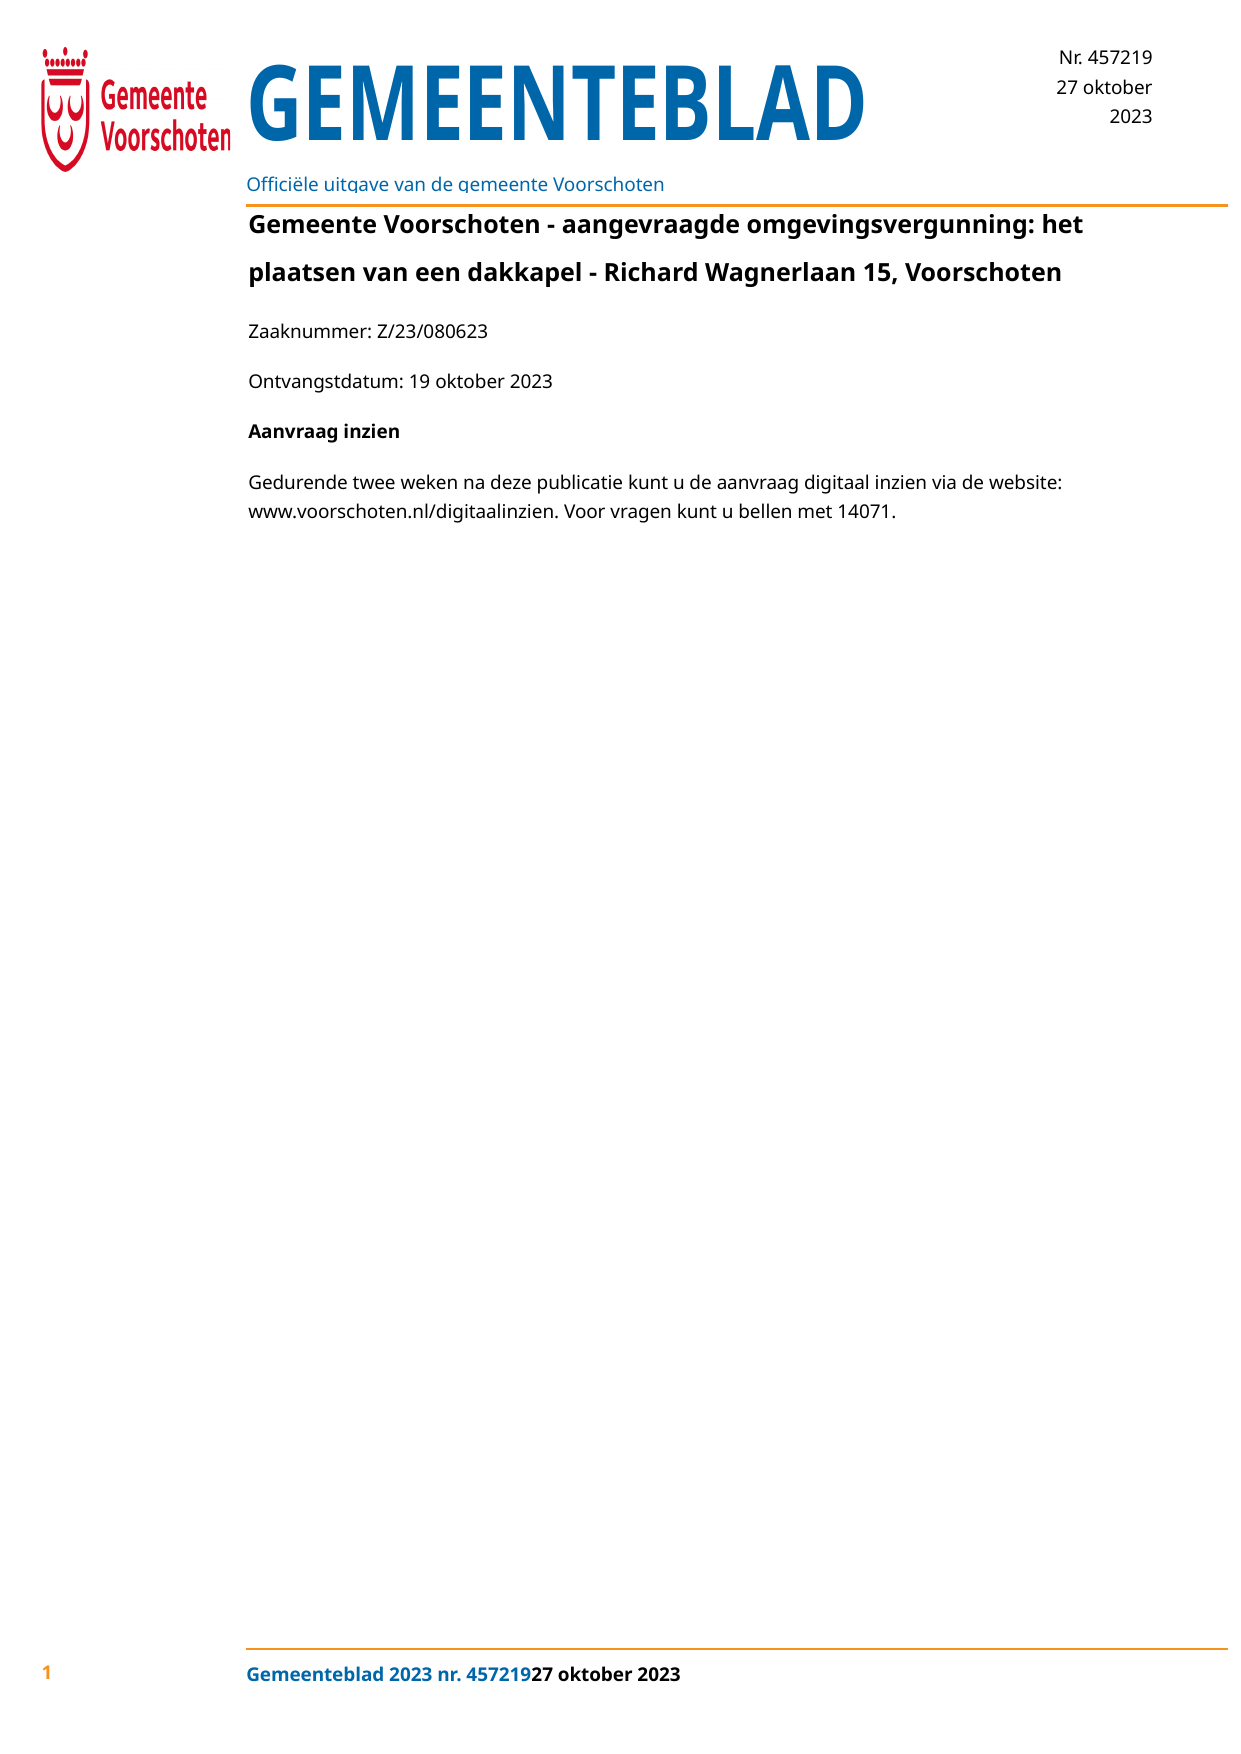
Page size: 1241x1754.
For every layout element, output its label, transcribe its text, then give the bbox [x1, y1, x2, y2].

picture [41, 47, 231, 172]
text Gemeente Voorschoten - aangevraagde omgevingsvergunning: het plaatsen van een dakkapel - Richard Wagnerlaan 15, Voorschoten [248, 207, 1152, 288]
text Zaaknummer: Z/23/080623 [248, 318, 1152, 344]
text Gedurende twee weken na deze publicatie kunt u de aanvraag digitaal inzien via de website: www.voorschoten.nl/digitaalinzien. Voor vragen kunt u bellen met 14071. [248, 469, 1152, 524]
text Ontvangstdatum: 19 oktober 2023 [248, 368, 1152, 394]
text Aanvraag inzien [248, 419, 1152, 444]
